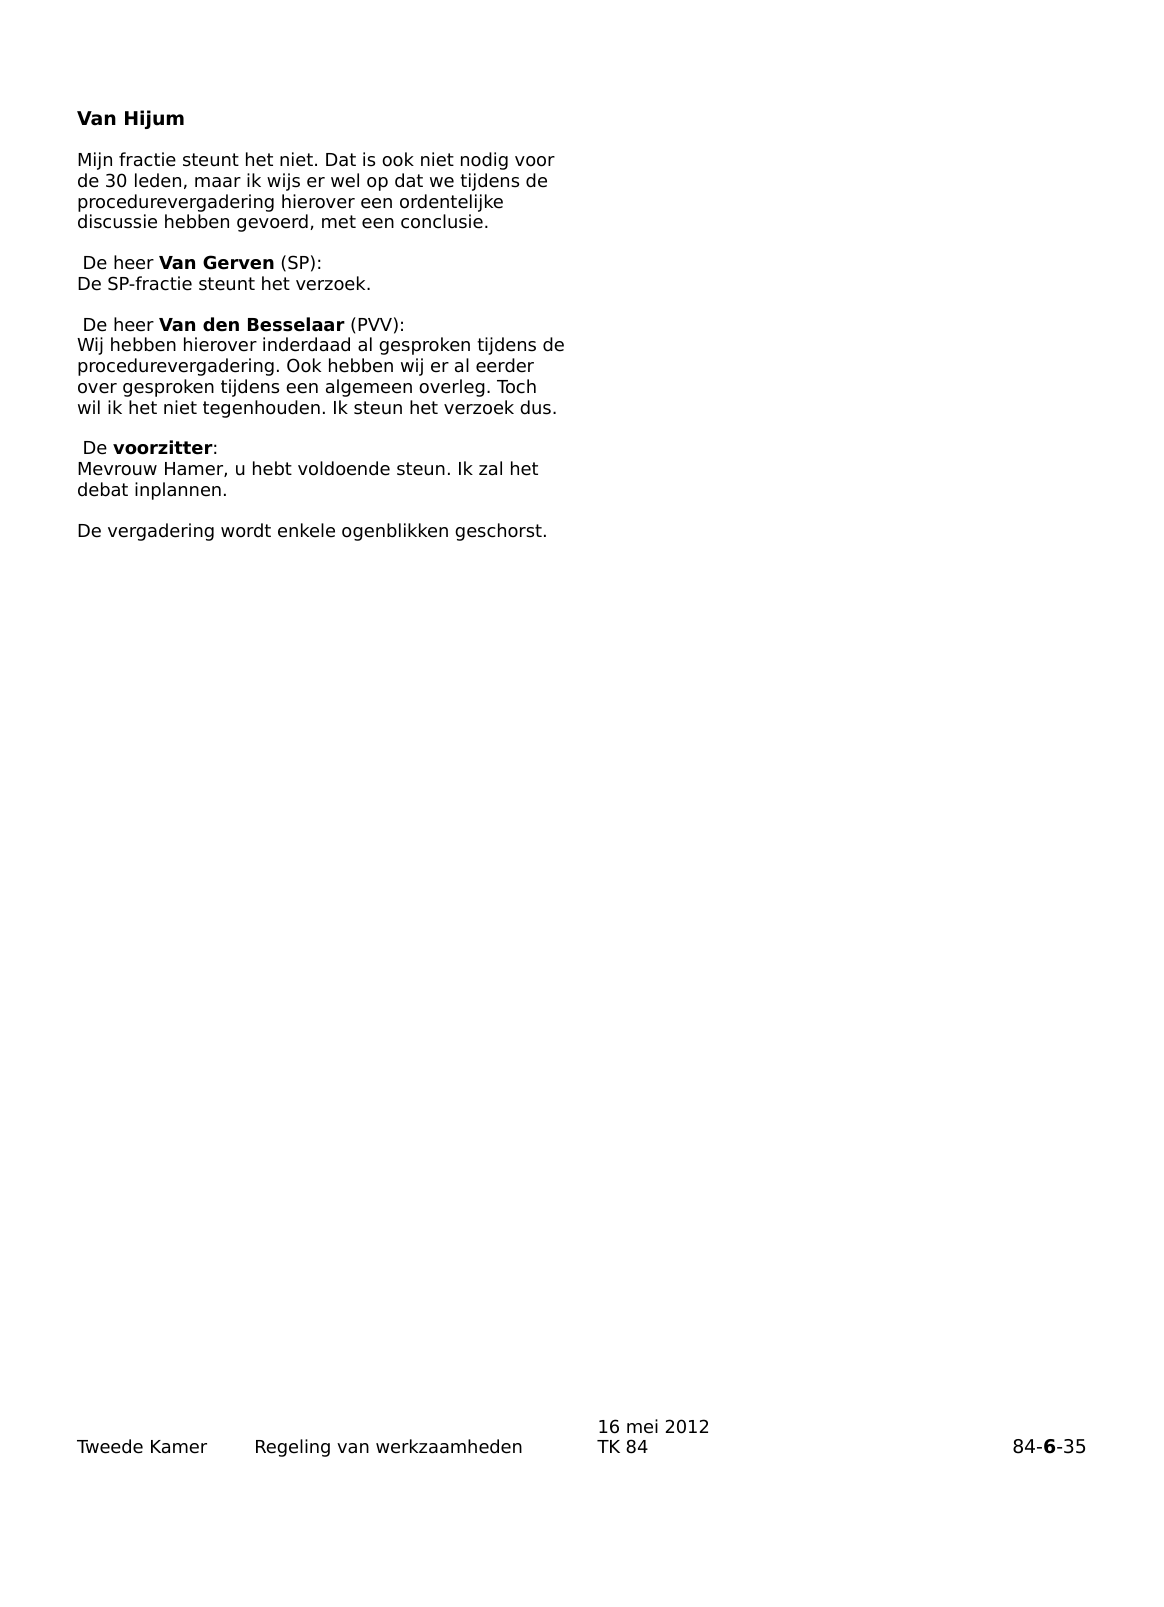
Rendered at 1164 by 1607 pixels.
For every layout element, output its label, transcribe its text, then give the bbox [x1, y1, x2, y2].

text Mijn fractie steunt het niet. Dat is ook niet nodig voor de 30 leden, maar ik wijs er wel op dat we tijdens de procedurevergadering hierover een ordentelijke discussie hebben gevoerd, met een conclusie. [77, 150, 567, 233]
text De heer Van Gerven (SP): [77, 253, 567, 274]
text Mevrouw Hamer, u hebt voldoende steun. Ik zal het debat inplannen. [77, 459, 567, 500]
text De voorzitter: [77, 438, 567, 459]
text De SP-fractie steunt het verzoek. [77, 274, 567, 294]
text De heer Van den Besselaar (PVV): [77, 314, 567, 335]
text Wij hebben hierover inderdaad al gesproken tijdens de procedurevergadering. Ook hebben wij er al eerder over gesproken tijdens een algemeen overleg. Toch wil ik het niet tegenhouden. Ik steun het verzoek dus. [77, 335, 567, 418]
text De vergadering wordt enkele ogenblikken geschorst. [77, 520, 567, 541]
